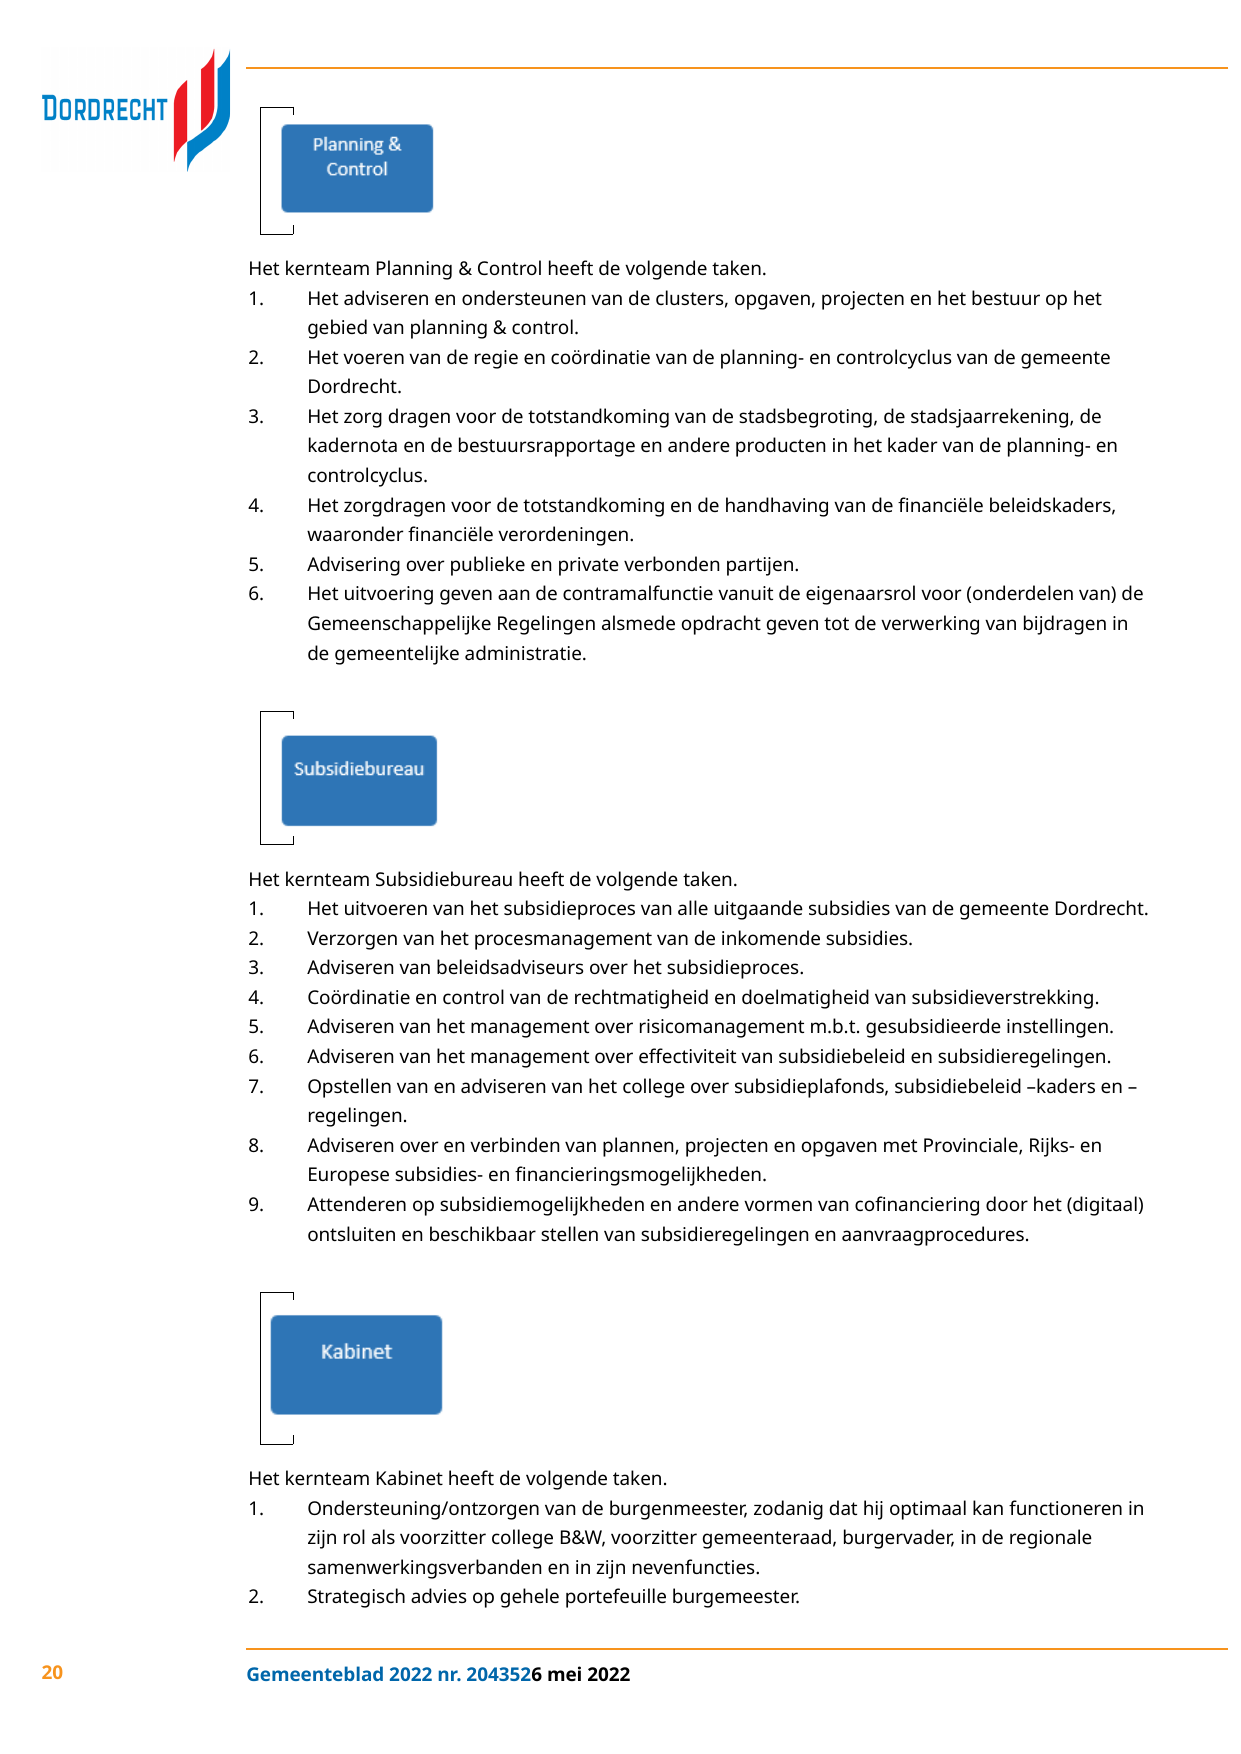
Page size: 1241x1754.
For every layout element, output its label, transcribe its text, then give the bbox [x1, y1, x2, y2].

list Verzorgen van het procesmanagement van de inkomende subsidies. [248, 925, 1152, 951]
list Adviseren van het management over effectiviteit van subsidiebeleid en subsidieregelingen. [248, 1043, 1152, 1069]
list Advisering over publieke en private verbonden partijen. [248, 551, 1152, 577]
list Het zorg dragen voor de totstandkoming van de stadsbegroting, de stadsjaarrekening, de kadernota en de bestuursrapportage en andere producten in het kader van de planning- en controlcyclus. [248, 403, 1152, 488]
list Adviseren van het management over risicomanagement m.b.t. gesubsidieerde instellingen. [248, 1014, 1152, 1039]
list Het uitvoeren van het subsidieproces van alle uitgaande subsidies van de gemeente Dordrecht. [248, 895, 1152, 921]
list Coördinatie en control van de rechtmatigheid en doelmatigheid van subsidieverstrekking. [248, 984, 1152, 1010]
picture [41, 47, 231, 172]
picture [268, 115, 447, 225]
list Ondersteuning/ontzorgen van de burgenmeester, zodanig dat hij optimaal kan functioneren in zijn rol als voorzitter college B&W, voorzitter gemeenteraad, burgervader, in de regionale samenwerkingsverbanden en in zijn nevenfuncties. [248, 1495, 1152, 1580]
picture [268, 719, 447, 836]
list Strategisch advies op gehele portefeuille burgemeester. [248, 1583, 1152, 1609]
list Adviseren van beleidsadviseurs over het subsidieproces. [248, 954, 1152, 980]
text Het kernteam Subsidiebureau heeft de volgende taken. [248, 866, 1152, 892]
list Attenderen op subsidiemogelijkheden en andere vormen van cofinanciering door het (digitaal) ontsluiten en beschikbaar stellen van subsidieregelingen en aanvraagprocedures. [248, 1191, 1152, 1247]
list Het zorgdragen voor de totstandkoming en de handhaving van de financiële beleidskaders, waaronder financiële verordeningen. [248, 492, 1152, 547]
list Het adviseren en ondersteunen van de clusters, opgaven, projecten en het bestuur op het gebied van planning & control. [248, 285, 1152, 340]
list Opstellen van en adviseren van het college over subsidieplafonds, subsidiebeleid –kaders en –regelingen. [248, 1073, 1152, 1128]
list Het voeren van de regie en coördinatie van de planning- en controlcyclus van de gemeente Dordrecht. [248, 344, 1152, 399]
text Het kernteam Kabinet heeft de volgende taken. [248, 1465, 1152, 1491]
picture [268, 1300, 447, 1435]
list Het uitvoering geven aan de contramalfunctie vanuit de eigenaarsrol voor (onderdelen van) de Gemeenschappelijke Regelingen alsmede opdracht geven tot de verwerking van bijdragen in de gemeentelijke administratie. [248, 581, 1152, 666]
list Adviseren over en verbinden van plannen, projecten en opgaven met Provinciale, Rijks- en Europese subsidies- en financieringsmogelijkheden. [248, 1132, 1152, 1187]
text Het kernteam Planning & Control heeft de volgende taken. [248, 255, 1152, 281]
